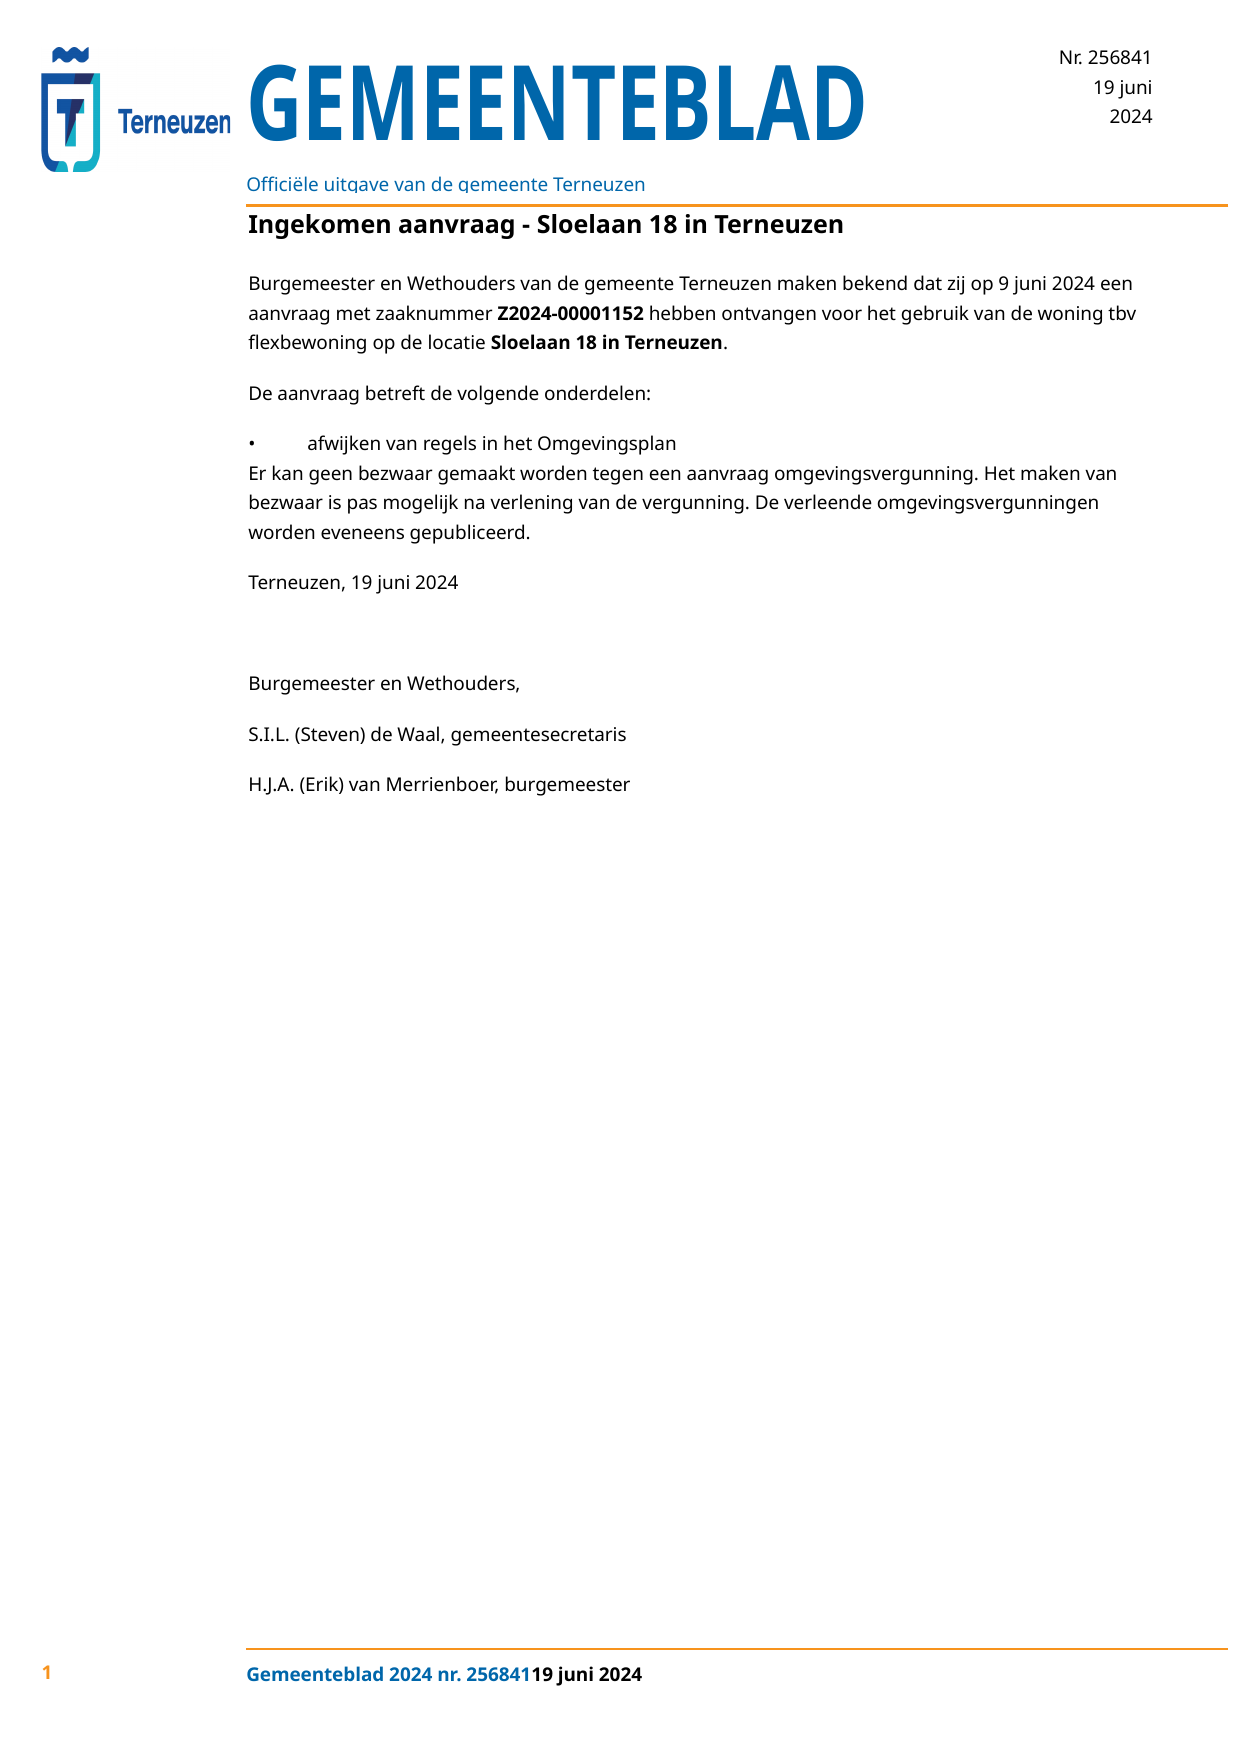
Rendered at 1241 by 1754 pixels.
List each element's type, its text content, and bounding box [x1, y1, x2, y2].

text Ingekomen aanvraag - Sloelaan 18 in Terneuzen [248, 207, 1152, 241]
text Er kan geen bezwaar gemaakt worden tegen een aanvraag omgevingsvergunning. Het maken van bezwaar is pas mogelijk na verlening van de vergunning. De verleende omgevingsvergunningen worden eveneens gepubliceerd. [248, 460, 1152, 545]
picture [41, 47, 231, 172]
text De aanvraag betreft de volgende onderdelen: [248, 380, 1152, 406]
text S.I.L. (Steven) de Waal, gemeentesecretaris [248, 721, 1152, 746]
text Terneuzen, 19 juni 2024 [248, 569, 1152, 595]
text Burgemeester en Wethouders, [248, 670, 1152, 696]
text H.J.A. (Erik) van Merrienboer, burgemeester [248, 771, 1152, 797]
list afwijken van regels in het Omgevingsplan [248, 430, 1152, 456]
text Burgemeester en Wethouders van de gemeente Terneuzen maken bekend dat zij op 9 juni 2024 een aanvraag met zaaknummer Z2024-00001152 hebben ontvangen voor het gebruik van de woning tbv flexbewoning op de locatie Sloelaan 18 in Terneuzen. [248, 270, 1152, 355]
